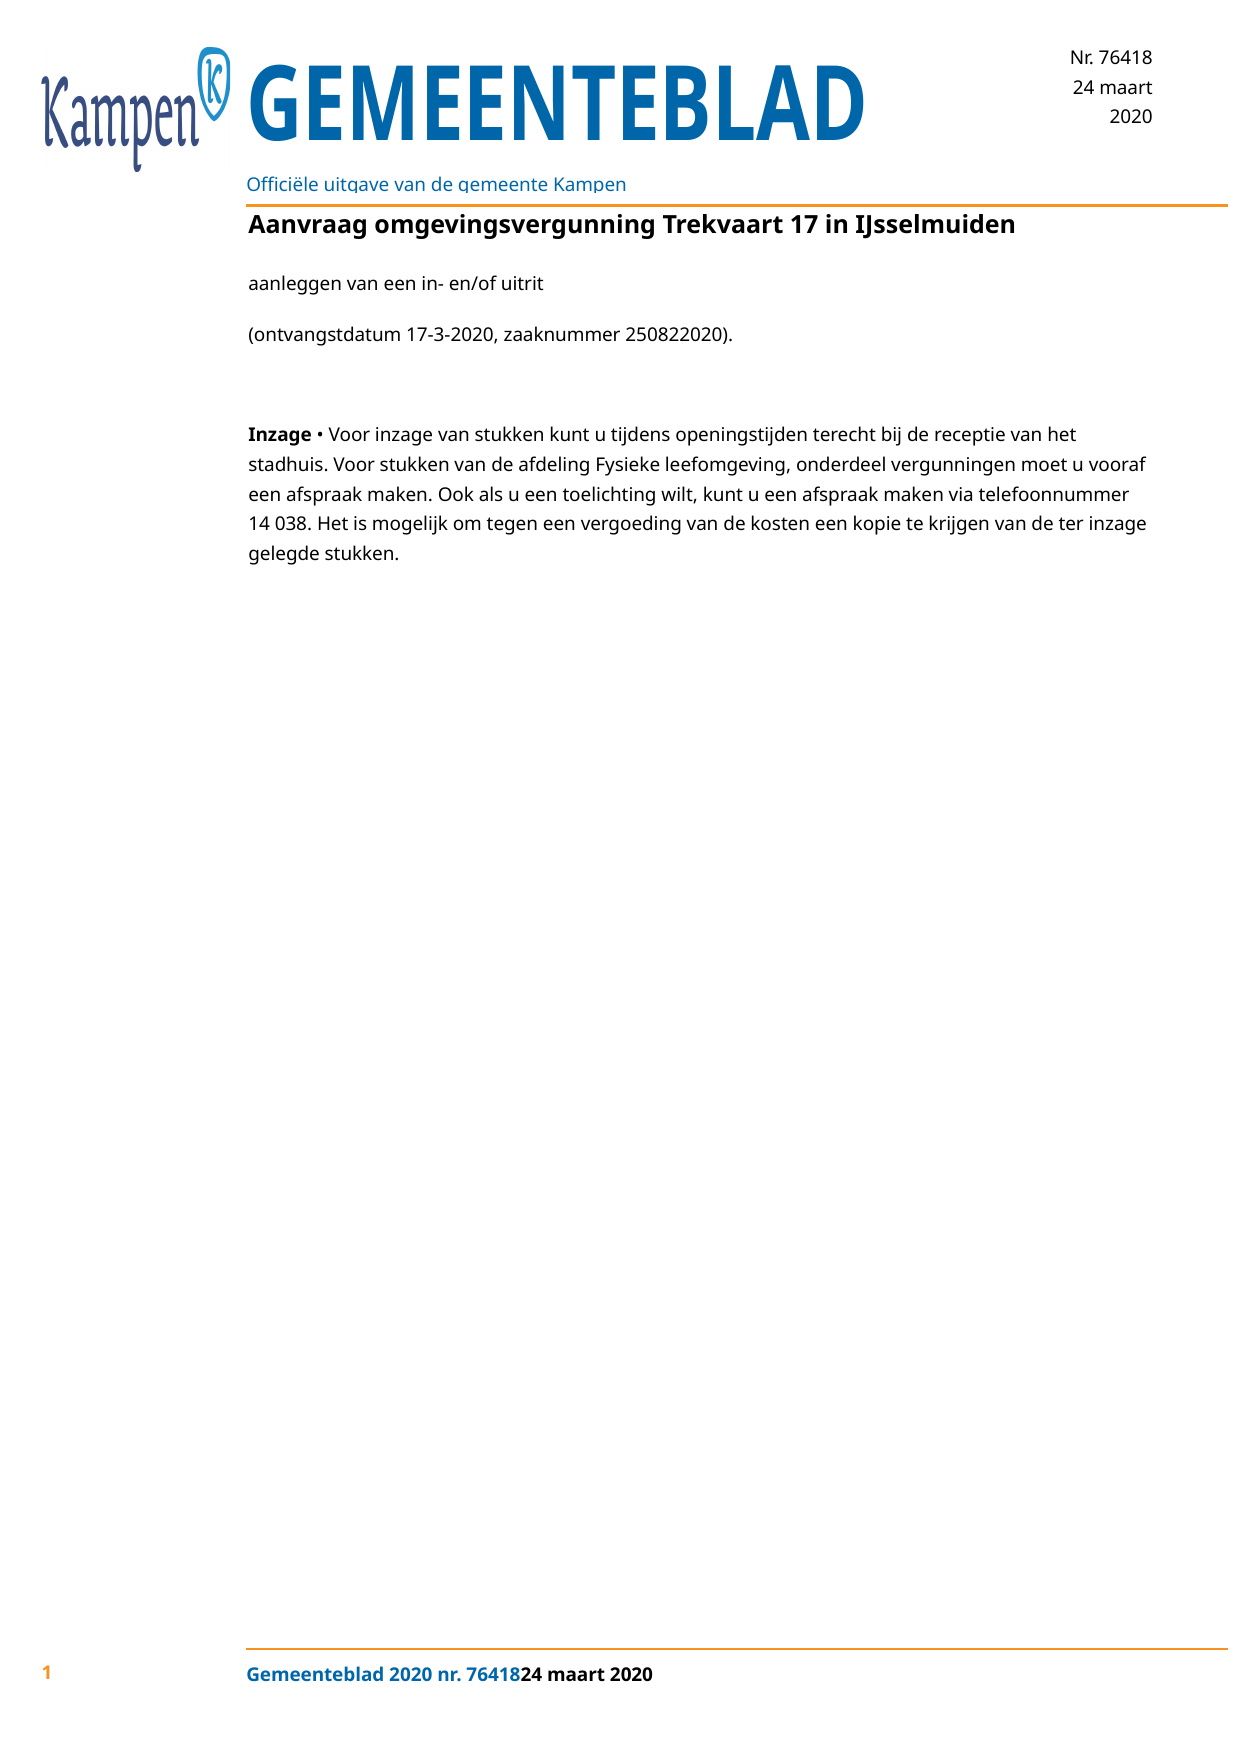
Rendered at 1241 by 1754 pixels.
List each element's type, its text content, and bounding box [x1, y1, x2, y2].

text aanleggen van een in- en/of uitrit [248, 270, 1152, 296]
text (ontvangstdatum 17-3-2020, zaaknummer 250822020). [248, 321, 1152, 346]
text Inzage • Voor inzage van stukken kunt u tijdens openingstijden terecht bij de receptie van het stadhuis. Voor stukken van de afdeling Fysieke leefomgeving, onderdeel vergunningen moet u vooraf een afspraak maken. Ook als u een toelichting wilt, kunt u een afspraak maken via telefoonnummer 14 038. Het is mogelijk om tegen een vergoeding van de kosten een kopie te krijgen van de ter inzage gelegde stukken. [248, 422, 1152, 566]
picture [41, 47, 231, 172]
text Aanvraag omgevingsvergunning Trekvaart 17 in IJsselmuiden [248, 207, 1152, 241]
